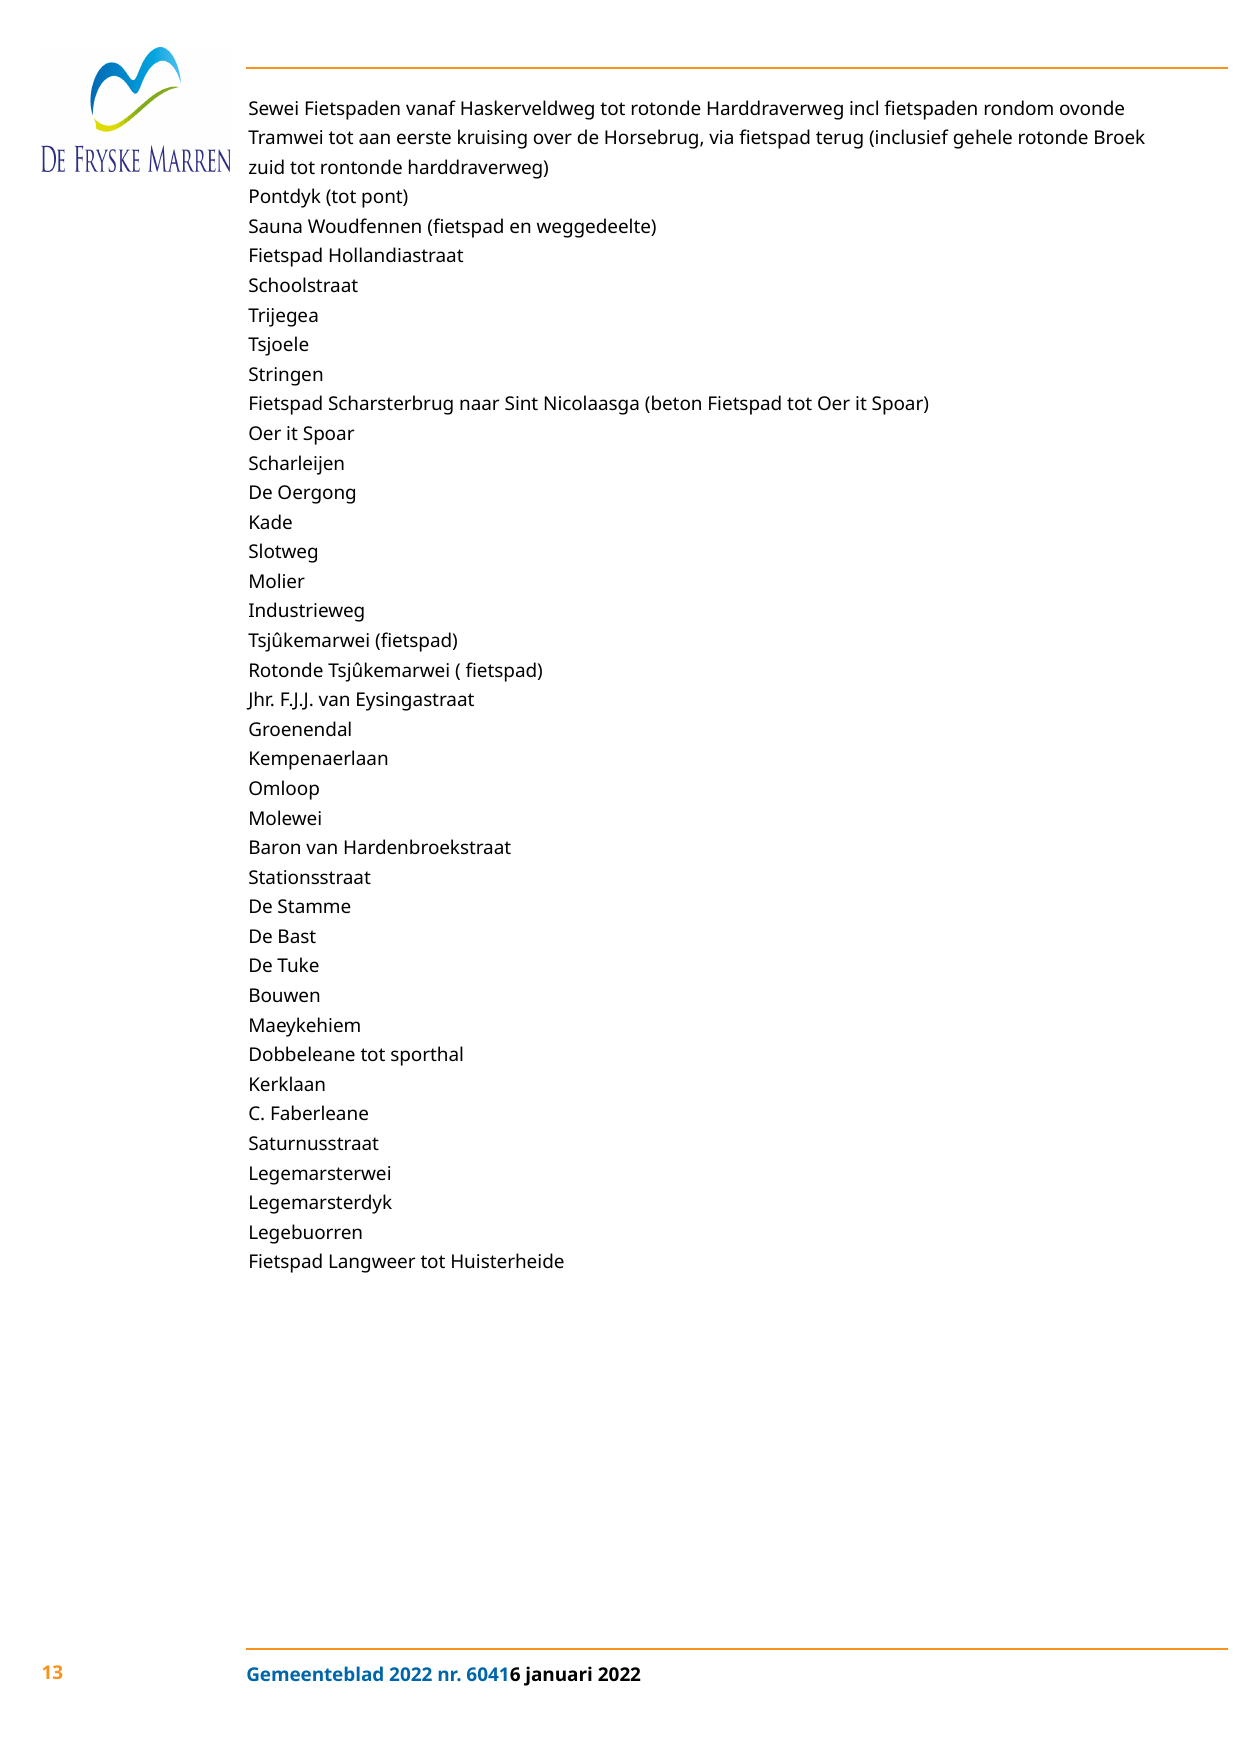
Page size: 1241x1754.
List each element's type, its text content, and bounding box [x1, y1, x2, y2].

text Fietspad Scharsterbrug naar Sint Nicolaasga (beton Fietspad tot Oer it Spoar) [248, 391, 1152, 416]
text Tsjûkemarwei (fietspad) [248, 627, 1152, 653]
text Baron van Hardenbroekstraat [248, 834, 1152, 860]
text Legemarsterwei [248, 1160, 1152, 1186]
text Tsjoele [248, 331, 1152, 357]
text Maeykehiem [248, 1012, 1152, 1038]
text Molier [248, 568, 1152, 594]
text De Bast [248, 923, 1152, 949]
text Fietspad Hollandiastraat [248, 243, 1152, 268]
text Kade [248, 509, 1152, 535]
text Sewei Fietspaden vanaf Haskerveldweg tot rotonde Harddraverweg incl fietspaden rondom ovonde [248, 95, 1152, 121]
text De Oergong [248, 479, 1152, 505]
text Scharleijen [248, 450, 1152, 476]
text Trijegea [248, 302, 1152, 328]
text Dobbeleane tot sporthal [248, 1041, 1152, 1067]
text Groenendal [248, 716, 1152, 742]
text Jhr. F.J.J. van Eysingastraat [248, 686, 1152, 712]
text Stringen [248, 361, 1152, 387]
text Rotonde Tsjûkemarwei ( fietspad) [248, 657, 1152, 683]
text Omloop [248, 775, 1152, 801]
text Kempenaerlaan [248, 746, 1152, 771]
text Legemarsterdyk [248, 1189, 1152, 1215]
text Oer it Spoar [248, 420, 1152, 446]
text De Stamme [248, 893, 1152, 919]
text Bouwen [248, 982, 1152, 1008]
text Slotweg [248, 538, 1152, 564]
picture [41, 47, 231, 172]
text Pontdyk (tot pont) [248, 183, 1152, 209]
text Legebuorren [248, 1219, 1152, 1245]
text Schoolstraat [248, 272, 1152, 298]
text Stationsstraat [248, 864, 1152, 890]
text De Tuke [248, 953, 1152, 978]
text Industrieweg [248, 598, 1152, 623]
text Tramwei tot aan eerste kruising over de Horsebrug, via fietspad terug (inclusief gehele rotonde Broek zuid tot rontonde harddraverweg) [248, 124, 1152, 180]
text Kerklaan [248, 1071, 1152, 1097]
text Sauna Woudfennen (fietspad en weggedeelte) [248, 213, 1152, 239]
text Molewei [248, 805, 1152, 831]
text C. Faberleane [248, 1101, 1152, 1126]
text Fietspad Langweer tot Huisterheide [248, 1248, 1152, 1274]
text Saturnusstraat [248, 1130, 1152, 1156]
